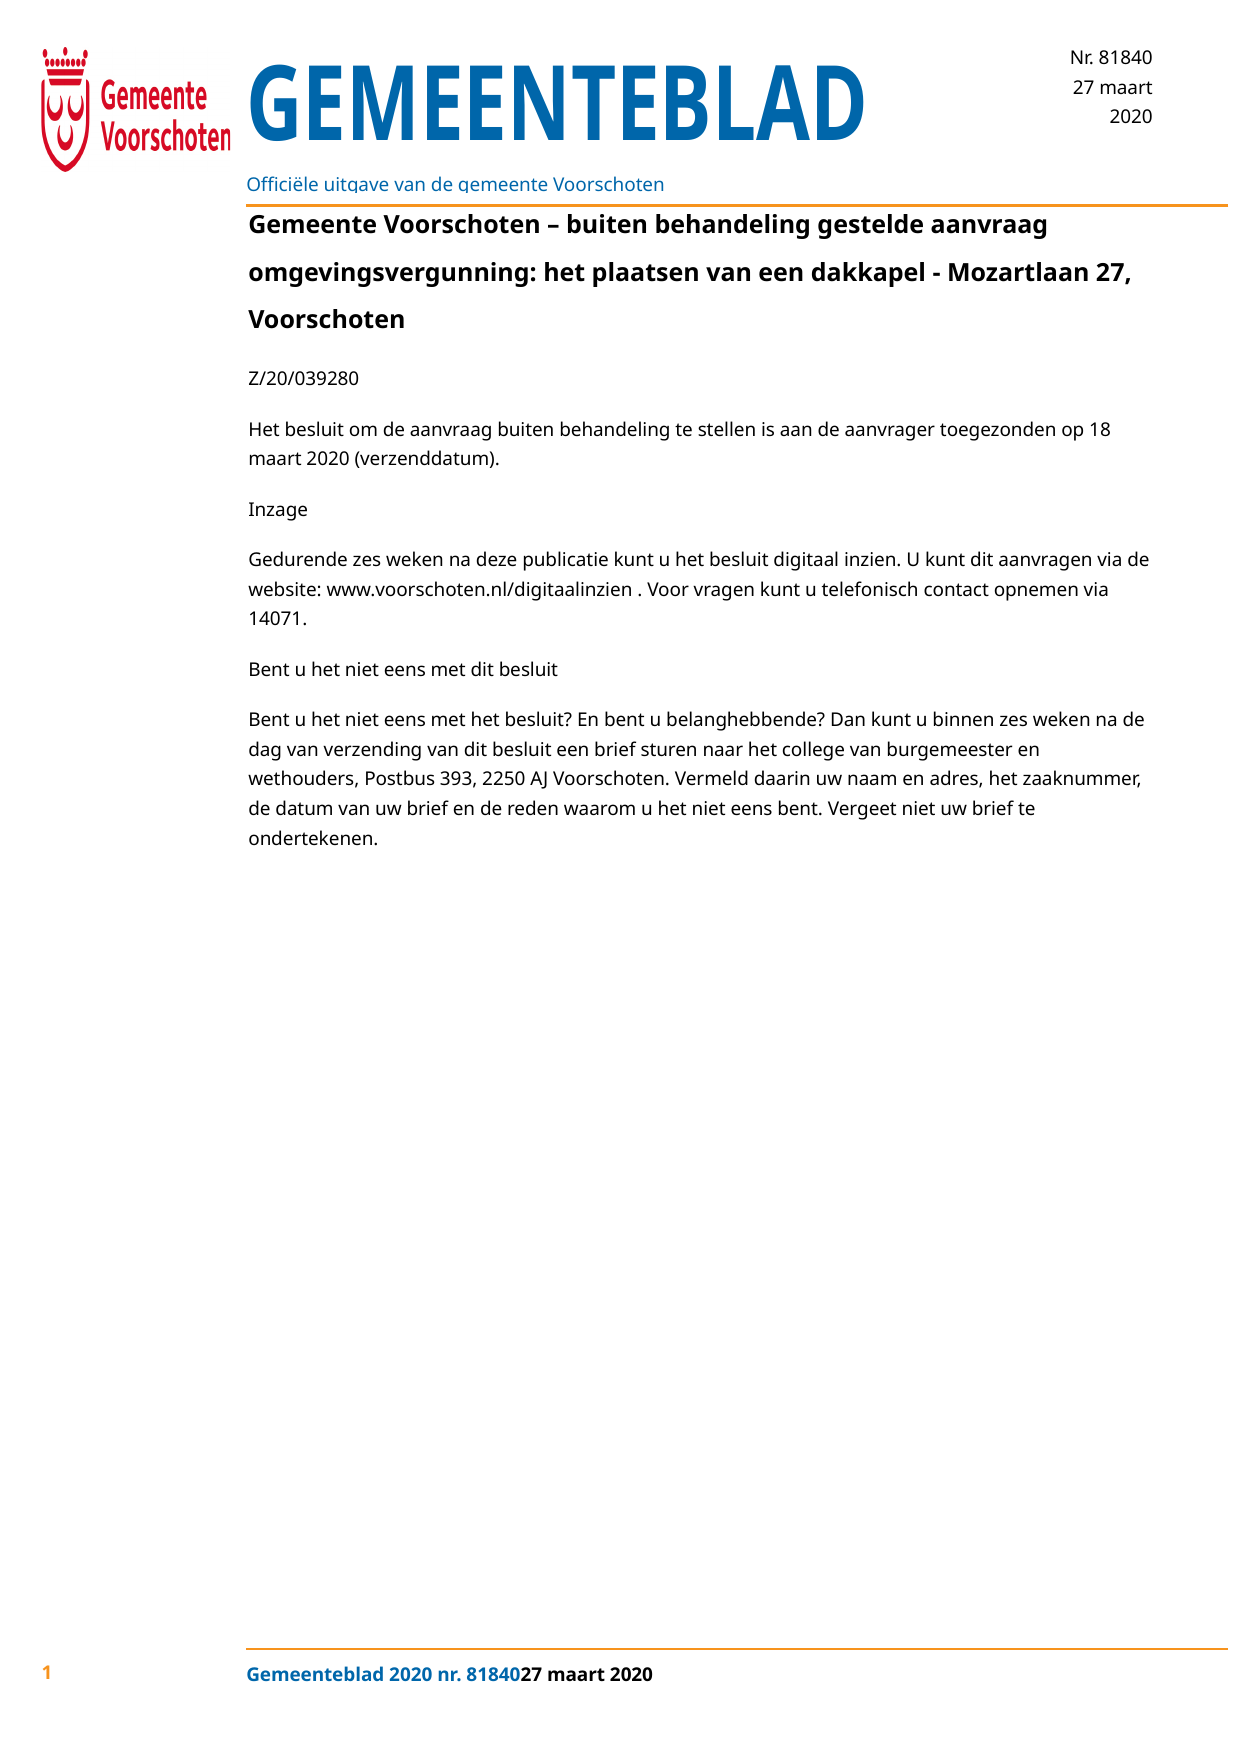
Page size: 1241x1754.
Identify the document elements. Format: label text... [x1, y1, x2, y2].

text Z/20/039280 [248, 366, 1152, 391]
text Het besluit om de aanvraag buiten behandeling te stellen is aan de aanvrager toegezonden op 18 maart 2020 (verzenddatum). [248, 416, 1152, 471]
text Bent u het niet eens met het besluit? En bent u belanghebbende? Dan kunt u binnen zes weken na de dag van verzending van dit besluit een brief sturen naar het college van burgemeester en wethouders, Postbus 393, 2250 AJ Voorschoten. Vermeld daarin uw naam en adres, het zaaknummer, de datum van uw brief en de reden waarom u het niet eens bent. Vergeet niet uw brief te ondertekenen. [248, 706, 1152, 850]
text Gemeente Voorschoten – buiten behandeling gestelde aanvraag omgevingsvergunning: het plaatsen van een dakkapel - Mozartlaan 27, Voorschoten [248, 207, 1152, 336]
text Gedurende zes weken na deze publicatie kunt u het besluit digitaal inzien. U kunt dit aanvragen via de website: www.voorschoten.nl/digitaalinzien . Voor vragen kunt u telefonisch contact opnemen via 14071. [248, 546, 1152, 631]
text Inzage [248, 496, 1152, 522]
text Bent u het niet eens met dit besluit [248, 656, 1152, 682]
picture [41, 47, 231, 172]
